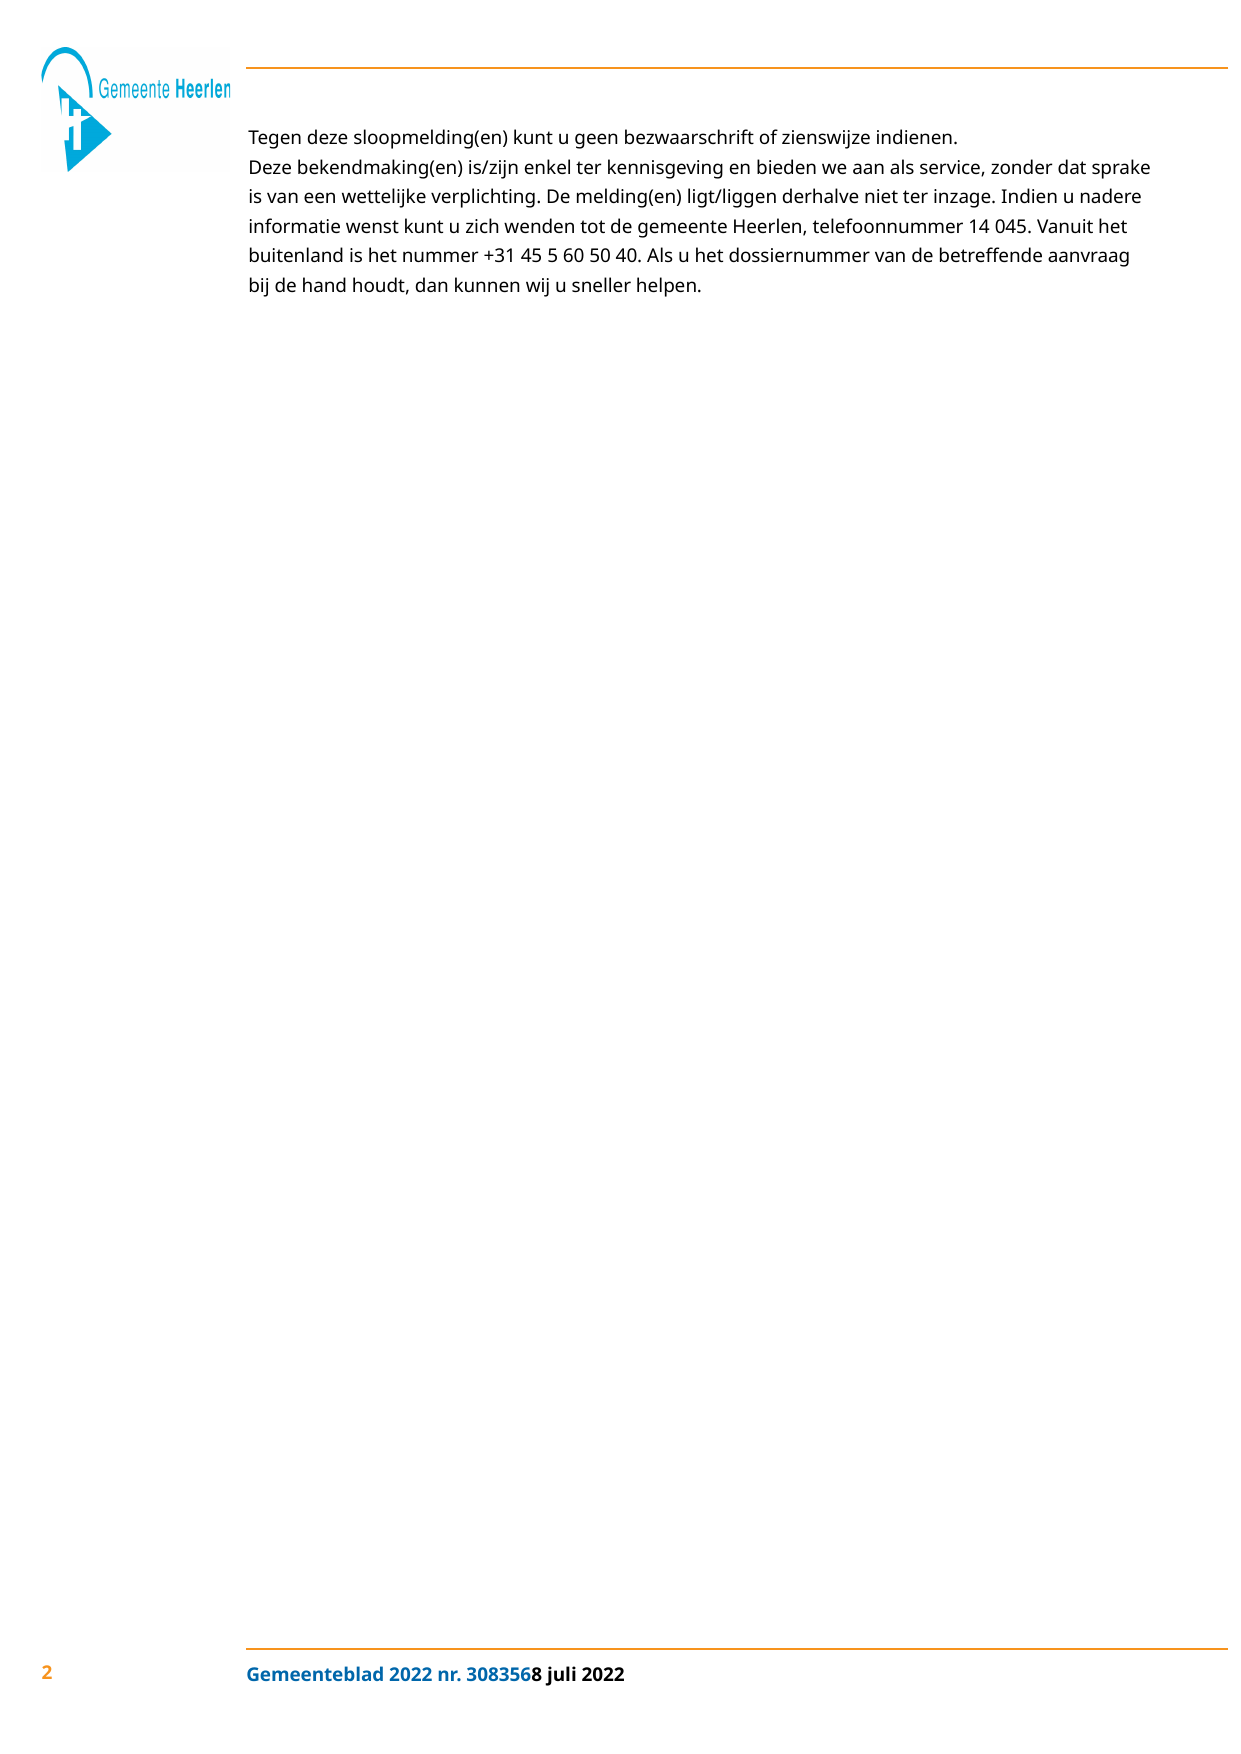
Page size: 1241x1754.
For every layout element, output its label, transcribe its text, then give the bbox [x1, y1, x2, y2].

text Deze bekendmaking(en) is/zijn enkel ter kennisgeving en bieden we aan als service, zonder dat sprake is van een wettelijke verplichting. De melding(en) ligt/liggen derhalve niet ter inzage. Indien u nadere informatie wenst kunt u zich wenden tot de gemeente Heerlen, telefoonnummer 14 045. Vanuit het buitenland is het nummer +31 45 5 60 50 40. Als u het dossiernummer van de betreffende aanvraag bij de hand houdt, dan kunnen wij u sneller helpen. [248, 154, 1152, 298]
picture [41, 47, 59, 70]
text Tegen deze sloopmelding(en) kunt u geen bezwaarschrift of zienswijze indienen. [248, 124, 1152, 150]
picture [41, 47, 231, 172]
